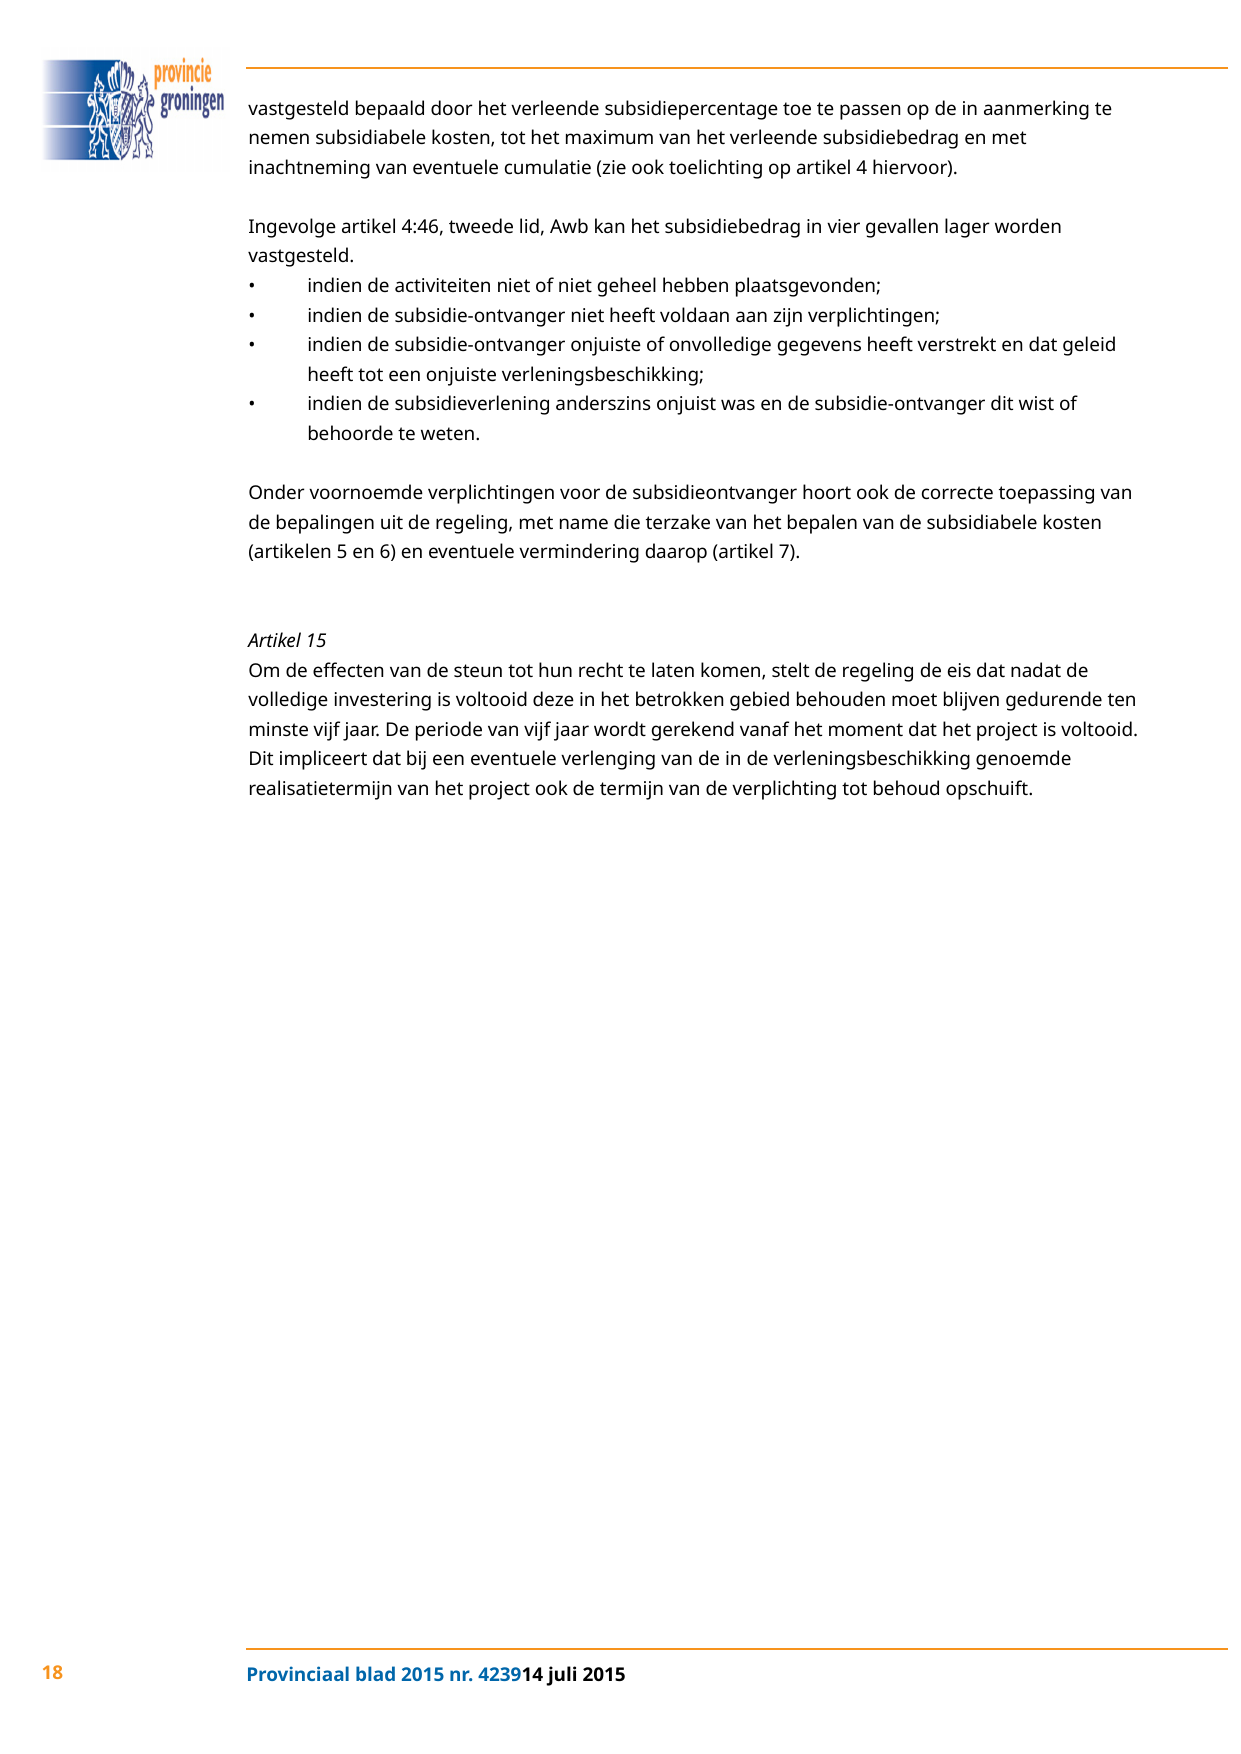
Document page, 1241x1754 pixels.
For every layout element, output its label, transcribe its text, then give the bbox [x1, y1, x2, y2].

list indien de activiteiten niet of niet geheel hebben plaatsgevonden; [248, 272, 1152, 298]
text Onder voornoemde verplichtingen voor de subsidieontvanger hoort ook de correcte toepassing van de bepalingen uit de regeling, met name die terzake van het bepalen van de subsidiabele kosten (artikelen 5 en 6) en eventuele vermindering daarop (artikel 7). [248, 479, 1152, 564]
picture [41, 47, 231, 172]
list indien de subsidie-ontvanger onjuiste of onvolledige gegevens heeft verstrekt en dat geleid heeft tot een onjuiste verleningsbeschikking; [248, 331, 1152, 387]
text vastgesteld bepaald door het verleende subsidiepercentage toe te passen op de in aanmerking te nemen subsidiabele kosten, tot het maximum van het verleende subsidiebedrag en met inachtneming van eventuele cumulatie (zie ook toelichting op artikel 4 hiervoor). [248, 95, 1152, 180]
text Ingevolge artikel 4:46, tweede lid, Awb kan het subsidiebedrag in vier gevallen lager worden vastgesteld. [248, 213, 1152, 268]
list indien de subsidieverlening anderszins onjuist was en de subsidie-ontvanger dit wist of behoorde te weten. [248, 391, 1152, 446]
text Artikel 15 [248, 627, 1152, 653]
text Om de effecten van de steun tot hun recht te laten komen, stelt de regeling de eis dat nadat de volledige investering is voltooid deze in het betrokken gebied behouden moet blijven gedurende ten minste vijf jaar. De periode van vijf jaar wordt gerekend vanaf het moment dat het project is voltooid. Dit impliceert dat bij een eventuele verlenging van de in de verleningsbeschikking genoemde realisatietermijn van het project ook de termijn van de verplichting tot behoud opschuift. [248, 657, 1152, 801]
list indien de subsidie-ontvanger niet heeft voldaan aan zijn verplichtingen; [248, 302, 1152, 328]
